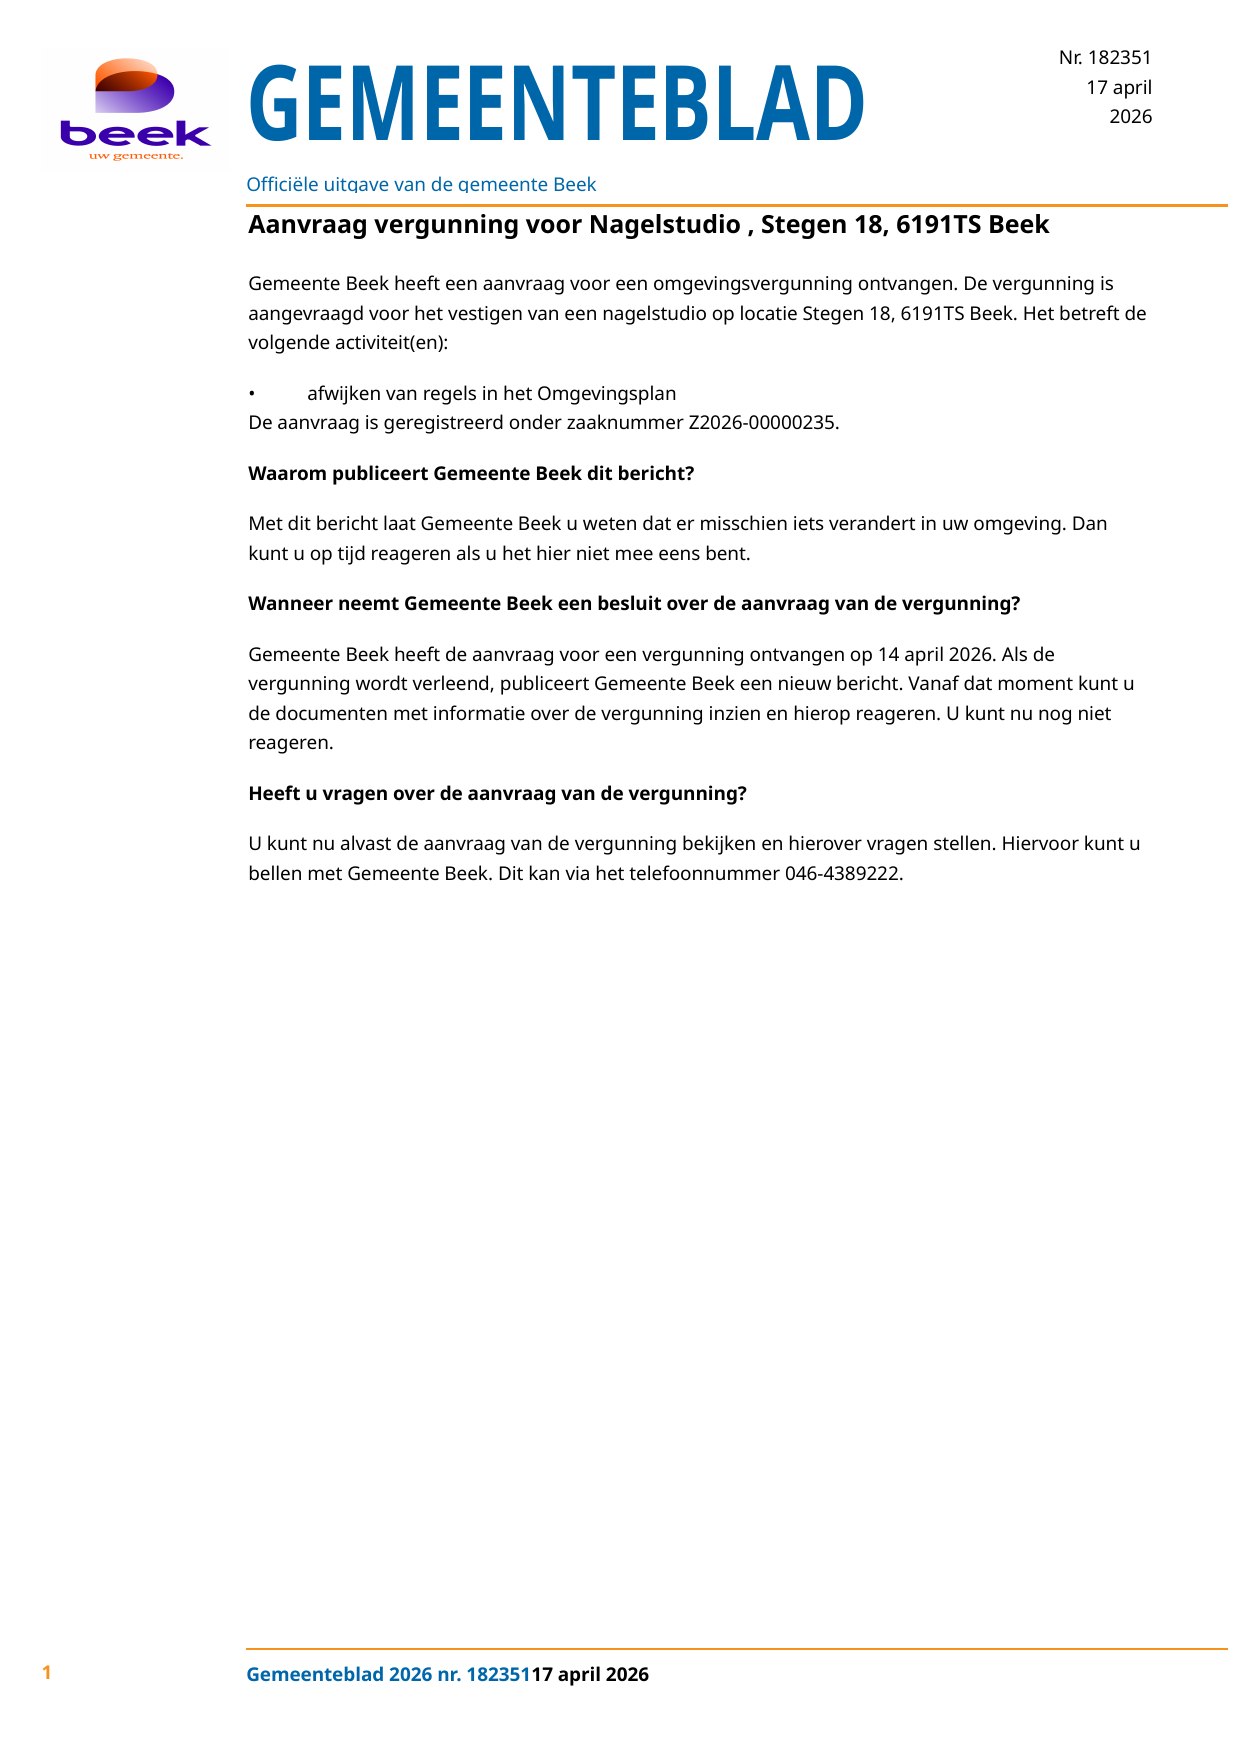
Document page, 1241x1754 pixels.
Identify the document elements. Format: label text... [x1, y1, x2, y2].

text Met dit bericht laat Gemeente Beek u weten dat er misschien iets verandert in uw omgeving. Dan kunt u op tijd reageren als u het hier niet mee eens bent. [248, 510, 1152, 566]
text Aanvraag vergunning voor Nagelstudio , Stegen 18, 6191TS Beek [248, 207, 1152, 241]
text Waarom publiceert Gemeente Beek dit bericht? [248, 460, 1152, 486]
list afwijken van regels in het Omgevingsplan [248, 380, 1152, 406]
text Heeft u vragen over de aanvraag van de vergunning? [248, 780, 1152, 806]
text Gemeente Beek heeft een aanvraag voor een omgevingsvergunning ontvangen. De vergunning is aangevraagd voor het vestigen van een nagelstudio op locatie Stegen 18, 6191TS Beek. Het betreft de volgende activiteit(en): [248, 270, 1152, 355]
text De aanvraag is geregistreerd onder zaaknummer Z2026-00000235. [248, 409, 1152, 435]
text U kunt nu alvast de aanvraag van de vergunning bekijken en hierover vragen stellen. Hiervoor kunt u bellen met Gemeente Beek. Dit kan via het telefoonnummer 046-4389222. [248, 830, 1152, 886]
text Wanneer neemt Gemeente Beek een besluit over de aanvraag van de vergunning? [248, 590, 1152, 616]
text Gemeente Beek heeft de aanvraag voor een vergunning ontvangen op 14 april 2026. Als de vergunning wordt verleend, publiceert Gemeente Beek een nieuw bericht. Vanaf dat moment kunt u de documenten met informatie over de vergunning inzien en hierop reageren. U kunt nu nog niet reageren. [248, 641, 1152, 755]
picture [41, 47, 231, 172]
